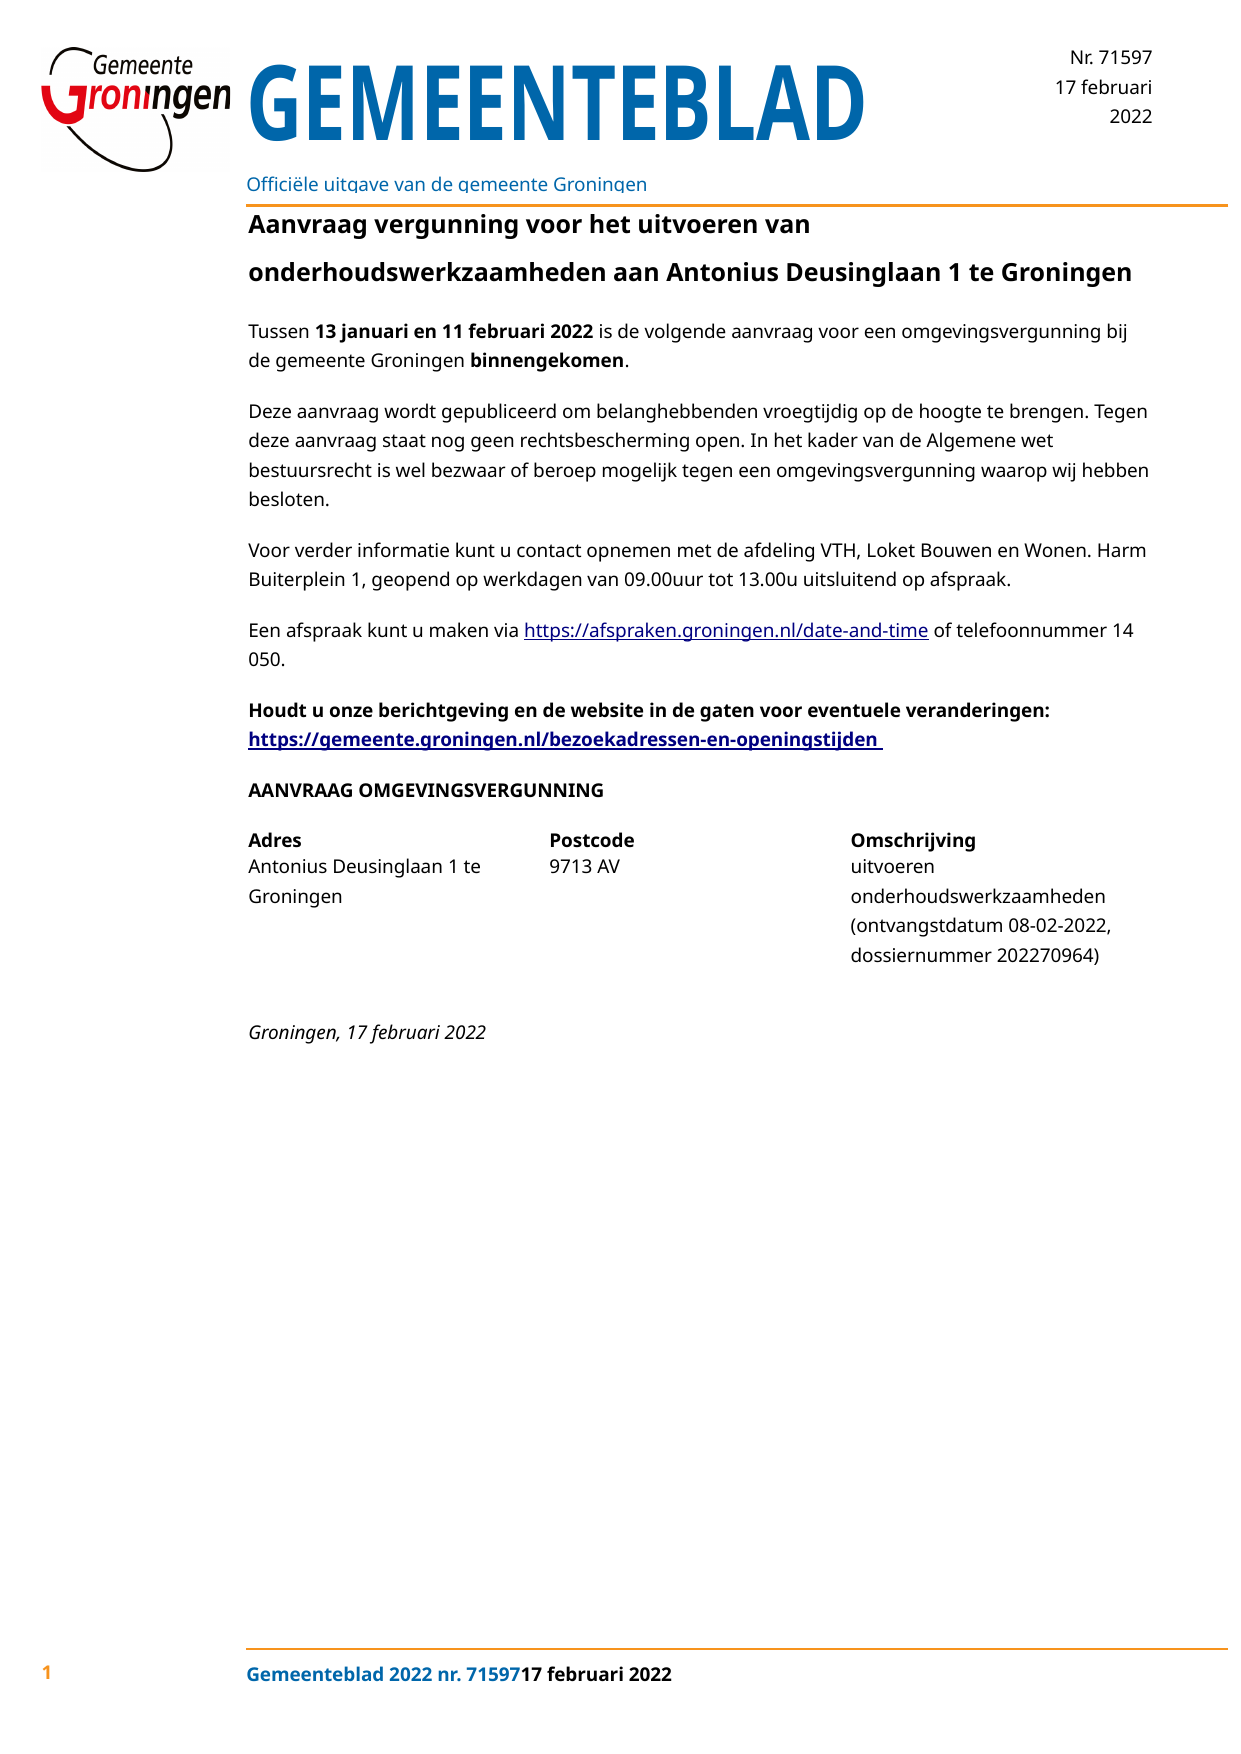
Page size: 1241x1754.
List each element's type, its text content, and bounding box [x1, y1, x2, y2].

text Een afspraak kunt u maken via https://afspraken.groningen.nl/date-and-time of telefoonnummer 14 050. [248, 617, 1152, 672]
text Tussen 13 januari en 11 februari 2022 is de volgende aanvraag voor een omgevingsvergunning bij de gemeente Groningen binnengekomen. [248, 318, 1152, 373]
text Voor verder informatie kunt u contact opnemen met de afdeling VTH, Loket Bouwen en Wonen. Harm Buiterplein 1, geopend op werkdagen van 09.00uur tot 13.00u uitsluitend op afspraak. [248, 537, 1152, 592]
table_header Adres [248, 828, 549, 853]
table_header Postcode [549, 828, 850, 853]
text Houdt u onze berichtgeving en de website in de gaten voor eventuele veranderingen: https://gemeente.groningen.nl/bezoekadressen-en-openingstijden [248, 697, 1152, 752]
text AANVRAAG OMGEVINGSVERGUNNING [248, 777, 1152, 803]
picture [41, 47, 231, 172]
text Deze aanvraag wordt gepubliceerd om belanghebbenden vroegtijdig op de hoogte te brengen. Tegen deze aanvraag staat nog geen rechtsbescherming open. In het kader van de Algemene wet bestuursrecht is wel bezwaar of beroep mogelijk tegen een omgevingsvergunning waarop wij hebben besloten. [248, 398, 1152, 512]
table_cell 9713 AV [549, 853, 850, 968]
table_cell Antonius Deusinglaan 1 te Groningen [248, 853, 549, 968]
text Groningen, 17 februari 2022 [248, 1019, 1152, 1044]
table_cell uitvoeren onderhoudswerkzaamheden (ontvangstdatum 08-02-2022, dossiernummer 202270964) [850, 853, 1152, 968]
table_header Omschrijving [850, 828, 1152, 853]
text Aanvraag vergunning voor het uitvoeren van onderhoudswerkzaamheden aan Antonius Deusinglaan 1 te Groningen [248, 207, 1152, 288]
